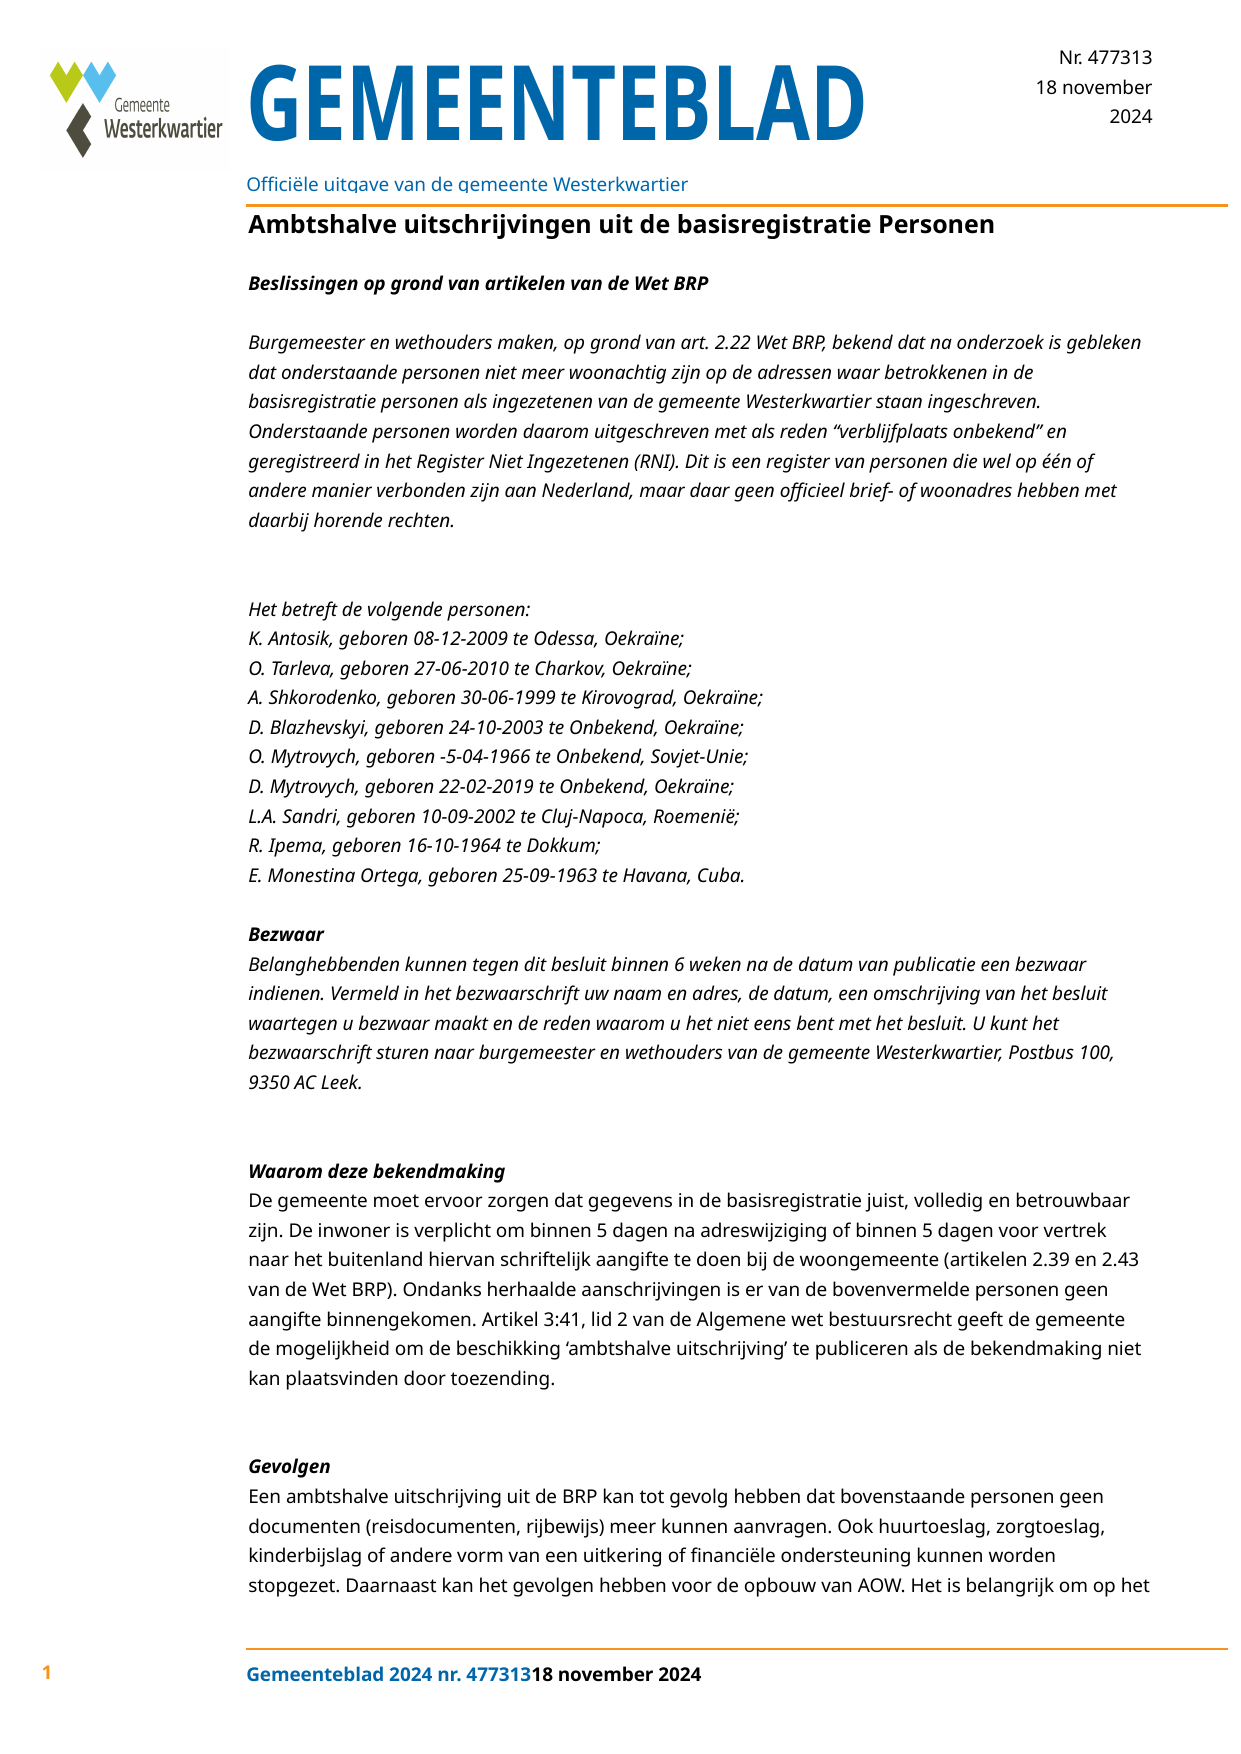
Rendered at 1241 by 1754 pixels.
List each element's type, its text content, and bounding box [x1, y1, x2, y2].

text Gevolgen [248, 1454, 1152, 1479]
text L.A. Sandri, geboren 10-09-2002 te Cluj-Napoca, Roemenië; [248, 803, 1152, 828]
text De gemeente moet ervoor zorgen dat gegevens in de basisregistratie juist, volledig en betrouwbaar zijn. De inwoner is verplicht om binnen 5 dagen na adreswijziging of binnen 5 dagen voor vertrek naar het buitenland hiervan schriftelijk aangifte te doen bij de woongemeente (artikelen 2.39 en 2.43 van de Wet BRP). Ondanks herhaalde aanschrijvingen is er van de bovenvermelde personen geen aangifte binnengekomen. Artikel 3:41, lid 2 van de Algemene wet bestuursrecht geeft de gemeente de mogelijkheid om de beschikking ‘ambtshalve uitschrijving’ te publiceren als de bekendmaking niet kan plaatsvinden door toezending. [248, 1187, 1152, 1391]
text R. Ipema, geboren 16-10-1964 te Dokkum; [248, 832, 1152, 858]
text E. Monestina Ortega, geboren 25-09-1963 te Havana, Cuba. [248, 862, 1152, 888]
text A. Shkorodenko, geboren 30-06-1999 te Kirovograd, Oekraïne; [248, 684, 1152, 710]
text D. Mytrovych, geboren 22-02-2019 te Onbekend, Oekraïne; [248, 773, 1152, 799]
text K. Antosik, geboren 08-12-2009 te Odessa, Oekraïne; [248, 625, 1152, 651]
text O. Mytrovych, geboren -5-04-1966 te Onbekend, Sovjet-Unie; [248, 744, 1152, 769]
text O. Tarleva, geboren 27-06-2010 te Charkov, Oekraïne; [248, 655, 1152, 681]
text Ambtshalve uitschrijvingen uit de basisregistratie Personen [248, 207, 1152, 241]
text Waarom deze bekendmaking [248, 1158, 1152, 1183]
text Belanghebbenden kunnen tegen dit besluit binnen 6 weken na de datum van publicatie een bezwaar indienen. Vermeld in het bezwaarschrift uw naam en adres, de datum, een omschrijving van het besluit waartegen u bezwaar maakt en de reden waarom u het niet eens bent met het besluit. U kunt het bezwaarschrift sturen naar burgemeester en wethouders van de gemeente Westerkwartier, Postbus 100, 9350 AC Leek. [248, 951, 1152, 1095]
text Het betreft de volgende personen: [248, 596, 1152, 621]
text Bezwaar [248, 921, 1152, 947]
text Beslissingen op grond van artikelen van de Wet BRP [248, 270, 1152, 296]
text Burgemeester en wethouders maken, op grond van art. 2.22 Wet BRP, bekend dat na onderzoek is gebleken dat onderstaande personen niet meer woonachtig zijn op de adressen waar betrokkenen in de basisregistratie personen als ingezetenen van de gemeente Westerkwartier staan ingeschreven. Onderstaande personen worden daarom uitgeschreven met als reden “verblijfplaats onbekend” en geregistreerd in het Register Niet Ingezetenen (RNI). Dit is een register van personen die wel op één of andere manier verbonden zijn aan Nederland, maar daar geen officieel brief- of woonadres hebben met daarbij horende rechten. [248, 329, 1152, 533]
text D. Blazhevskyi, geboren 24-10-2003 te Onbekend, Oekraïne; [248, 714, 1152, 740]
text Een ambtshalve uitschrijving uit de BRP kan tot gevolg hebben dat bovenstaande personen geen documenten (reisdocumenten, rijbewijs) meer kunnen aanvragen. Ook huurtoeslag, zorgtoeslag, kinderbijslag of andere vorm van een uitkering of financiële ondersteuning kunnen worden stopgezet. Daarnaast kan het gevolgen hebben voor de opbouw van AOW. Het is belangrijk om op het [248, 1483, 1152, 1598]
picture [41, 47, 231, 172]
